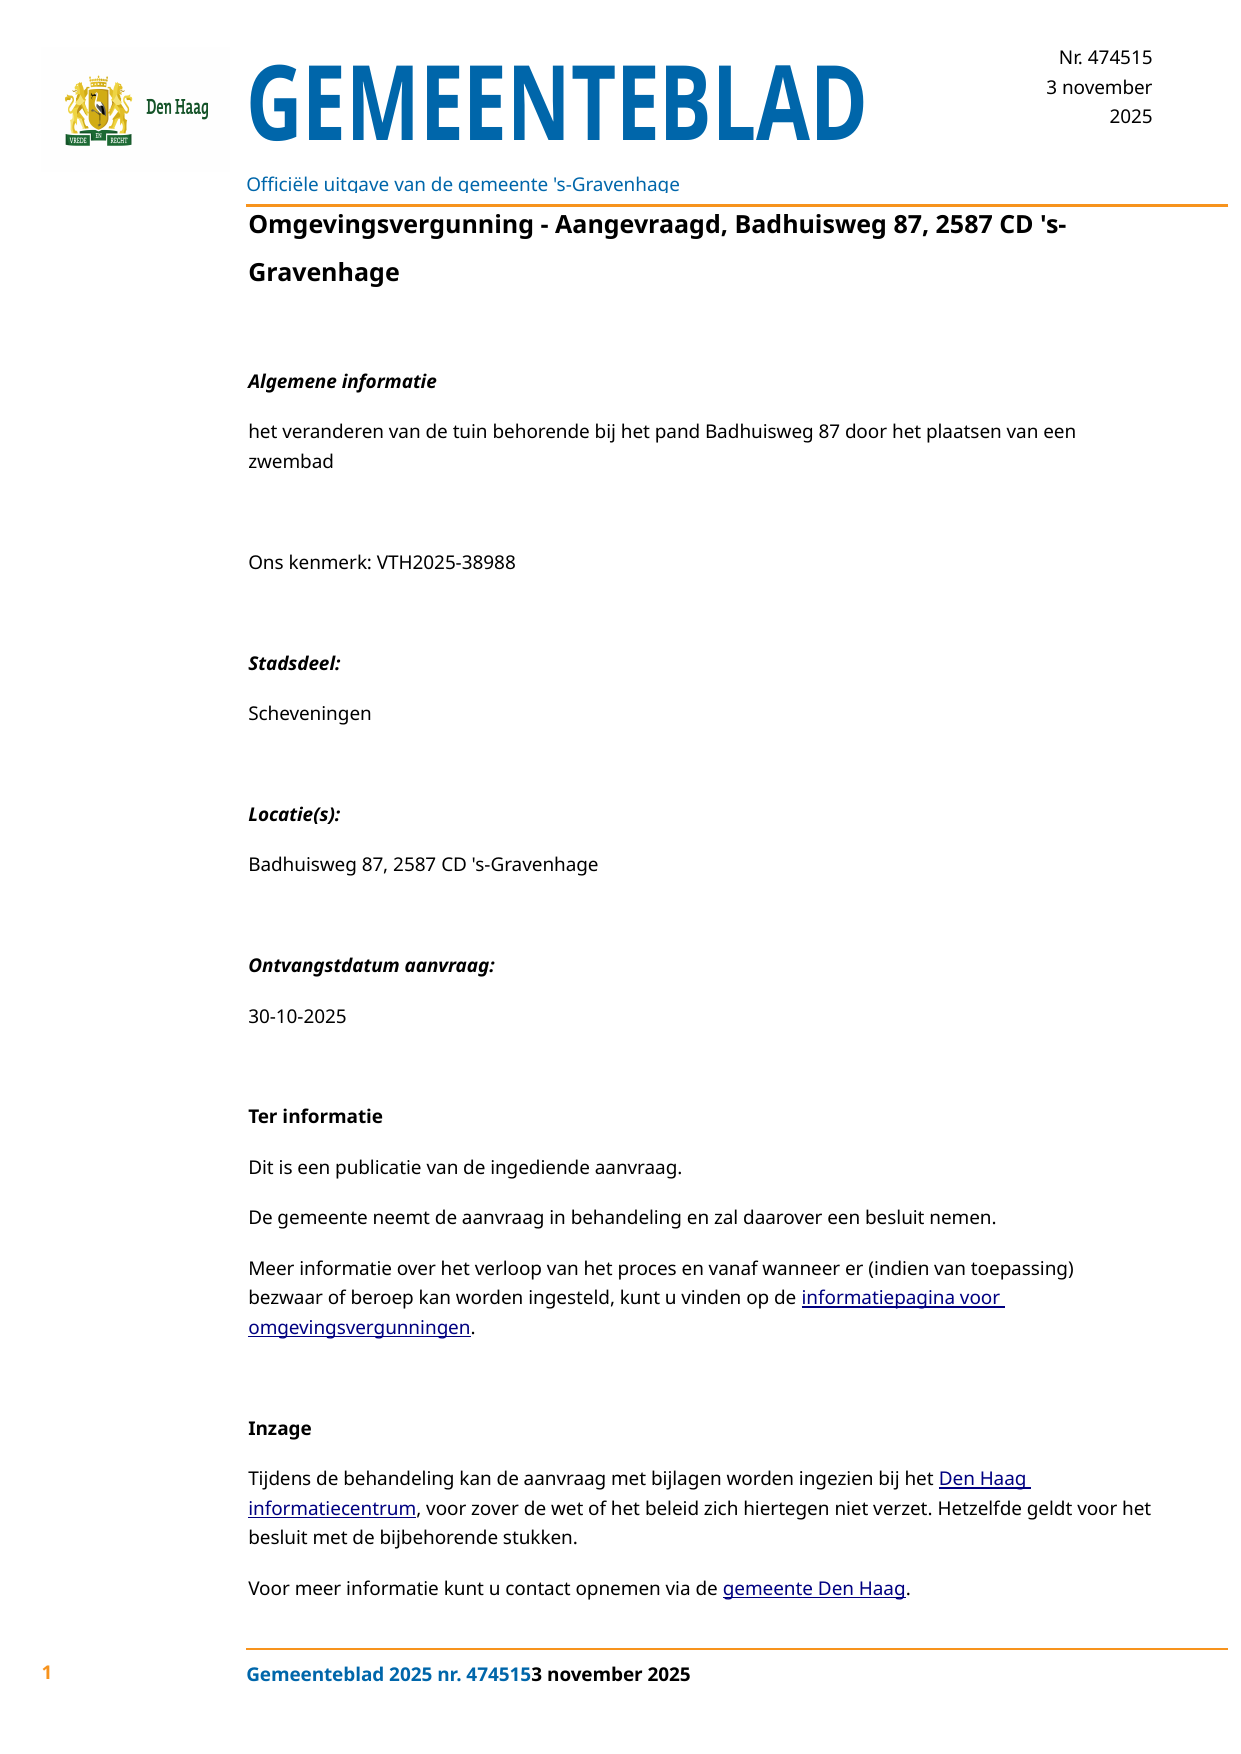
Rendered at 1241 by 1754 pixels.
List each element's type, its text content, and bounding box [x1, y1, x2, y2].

text Ons kenmerk: VTH2025-38988 [248, 549, 1152, 575]
text Stadsdeel: [248, 650, 1152, 676]
text Inzage [248, 1415, 1152, 1441]
text Scheveningen [248, 700, 1152, 726]
picture [41, 47, 231, 172]
text Badhuisweg 87, 2587 CD 's-Gravenhage [248, 852, 1152, 877]
text Tijdens de behandeling kan de aanvraag met bijlagen worden ingezien bij het Den Haag informatiecentrum, voor zover de wet of het beleid zich hiertegen niet verzet. Hetzelfde geldt voor het besluit met de bijbehorende stukken. [248, 1465, 1152, 1550]
text Meer informatie over het verloop van het proces en vanaf wanneer er (indien van toepassing) bezwaar of beroep kan worden ingesteld, kunt u vinden op de informatiepagina voor omgevingsvergunningen. [248, 1255, 1152, 1340]
text Ter informatie [248, 1104, 1152, 1129]
text het veranderen van de tuin behorende bij het pand Badhuisweg 87 door het plaatsen van een zwembad [248, 419, 1152, 474]
text Locatie(s): [248, 801, 1152, 827]
text Dit is een publicatie van de ingediende aanvraag. [248, 1154, 1152, 1180]
text 30-10-2025 [248, 1003, 1152, 1029]
text De gemeente neemt de aanvraag in behandeling en zal daarover een besluit nemen. [248, 1204, 1152, 1230]
text Voor meer informatie kunt u contact opnemen via de gemeente Den Haag. [248, 1575, 1152, 1601]
text Algemene informatie [248, 368, 1152, 394]
text Ontvangstdatum aanvraag: [248, 952, 1152, 978]
text Omgevingsvergunning - Aangevraagd, Badhuisweg 87, 2587 CD 's-Gravenhage [248, 207, 1152, 288]
